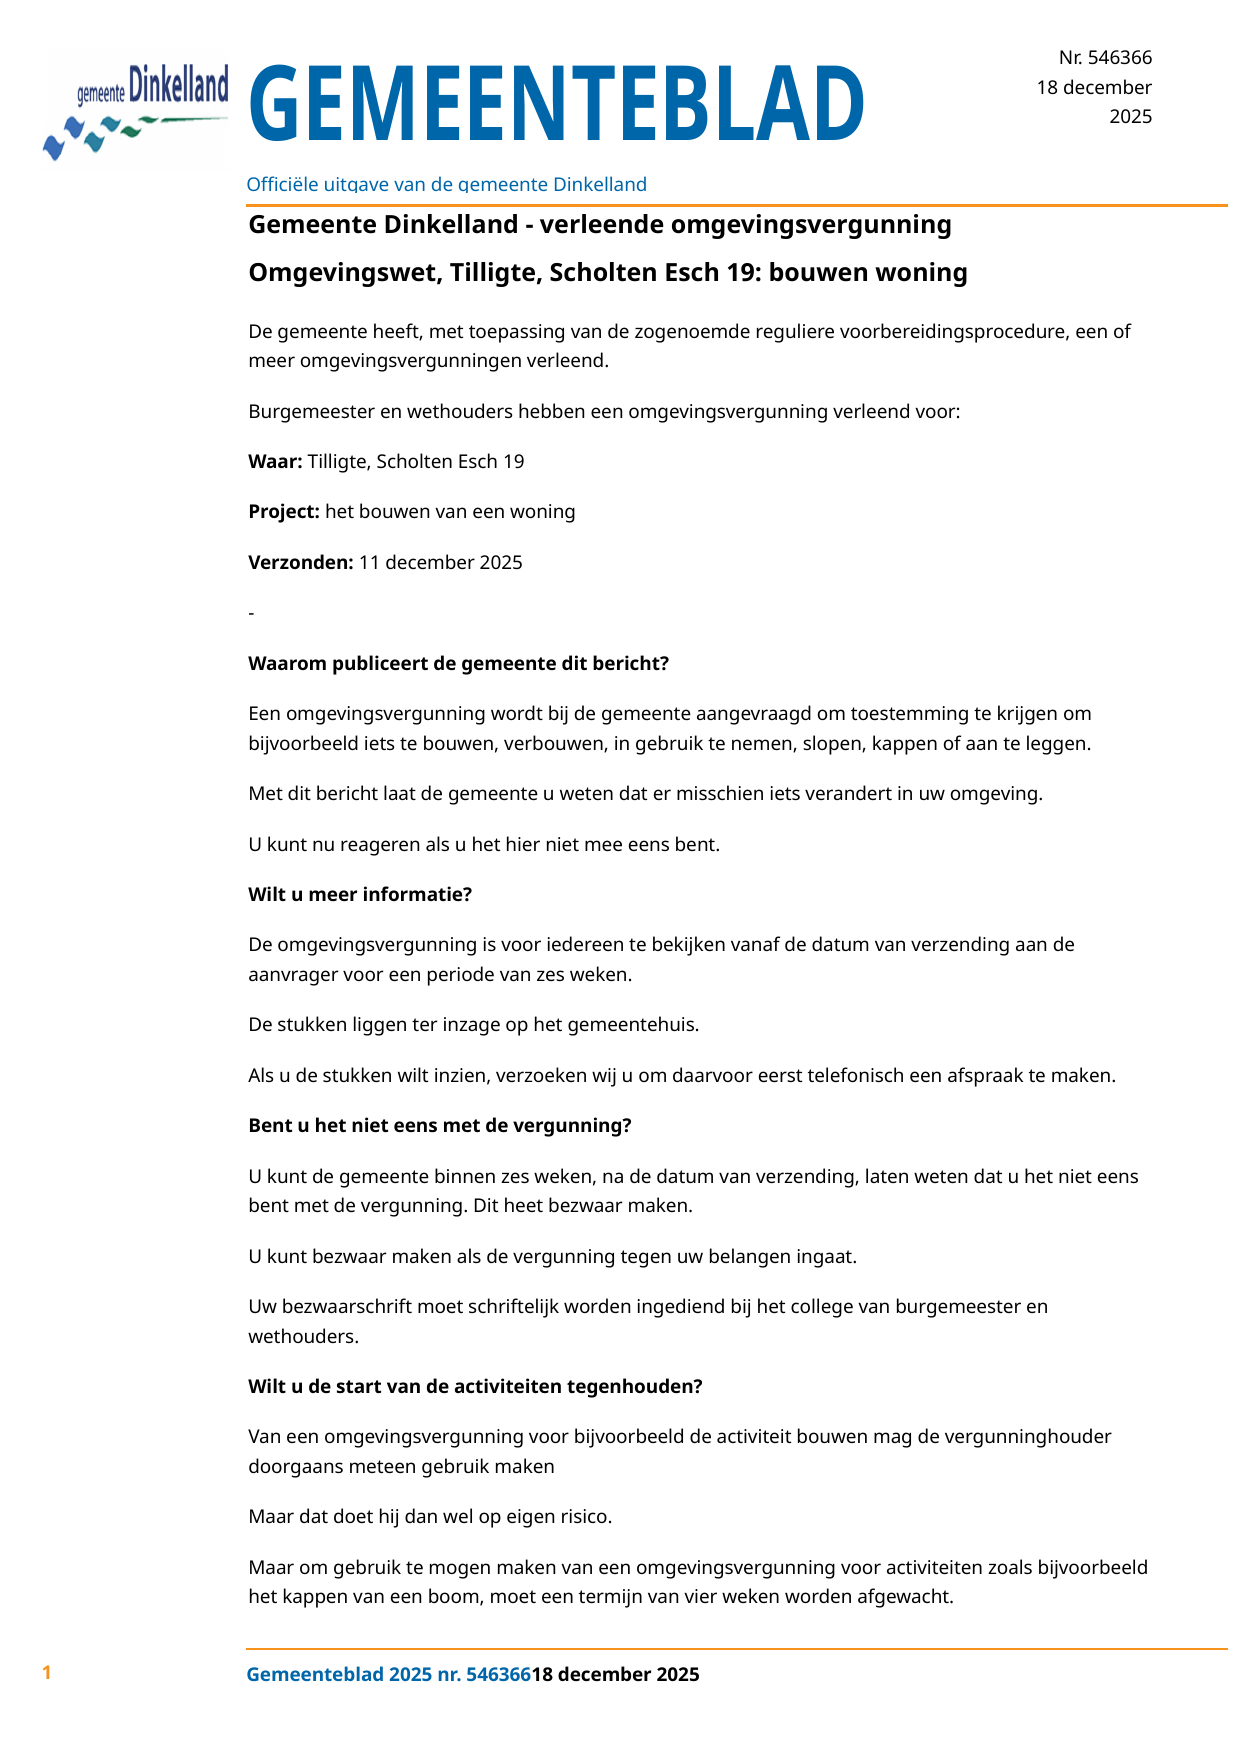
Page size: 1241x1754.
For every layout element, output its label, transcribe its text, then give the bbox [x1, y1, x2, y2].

text Waar: Tilligte, Scholten Esch 19 [248, 448, 1152, 474]
text Burgemeester en wethouders hebben een omgevingsvergunning verleend voor: [248, 398, 1152, 424]
text Wilt u meer informatie? [248, 881, 1152, 907]
text Maar om gebruik te mogen maken van een omgevingsvergunning voor activiteiten zoals bijvoorbeeld het kappen van een boom, moet een termijn van vier weken worden afgewacht. [248, 1554, 1152, 1609]
text Van een omgevingsvergunning voor bijvoorbeeld de activiteit bouwen mag de vergunninghouder doorgaans meteen gebruik maken [248, 1424, 1152, 1479]
text Wilt u de start van de activiteiten tegenhouden? [248, 1373, 1152, 1399]
text Een omgevingsvergunning wordt bij de gemeente aangevraagd om toestemming te krijgen om bijvoorbeeld iets te bouwen, verbouwen, in gebruik te nemen, slopen, kappen of aan te leggen. [248, 700, 1152, 756]
text - [248, 599, 1152, 625]
text Project: het bouwen van een woning [248, 499, 1152, 524]
picture [41, 47, 231, 172]
text Als u de stukken wilt inzien, verzoeken wij u om daarvoor eerst telefonisch een afspraak te maken. [248, 1062, 1152, 1088]
text Verzonden: 11 december 2025 [248, 549, 1152, 575]
text U kunt de gemeente binnen zes weken, na de datum van verzending, laten weten dat u het niet eens bent met de vergunning. Dit heet bezwaar maken. [248, 1163, 1152, 1218]
text U kunt bezwaar maken als de vergunning tegen uw belangen ingaat. [248, 1243, 1152, 1269]
text Gemeente Dinkelland - verleende omgevingsvergunning Omgevingswet, Tilligte, Scholten Esch 19: bouwen woning [248, 207, 1152, 288]
text De stukken liggen ter inzage op het gemeentehuis. [248, 1012, 1152, 1037]
text De omgevingsvergunning is voor iedereen te bekijken vanaf de datum van verzending aan de aanvrager voor een periode van zes weken. [248, 932, 1152, 987]
text Met dit bericht laat de gemeente u weten dat er misschien iets verandert in uw omgeving. [248, 780, 1152, 806]
text Maar dat doet hij dan wel op eigen risico. [248, 1504, 1152, 1529]
text Waarom publiceert de gemeente dit bericht? [248, 650, 1152, 676]
text Uw bezwaarschrift moet schriftelijk worden ingediend bij het college van burgemeester en wethouders. [248, 1293, 1152, 1349]
text De gemeente heeft, met toepassing van de zogenoemde reguliere voorbereidingsprocedure, een of meer omgevingsvergunningen verleend. [248, 318, 1152, 373]
text Bent u het niet eens met de vergunning? [248, 1112, 1152, 1138]
text U kunt nu reageren als u het hier niet mee eens bent. [248, 831, 1152, 857]
